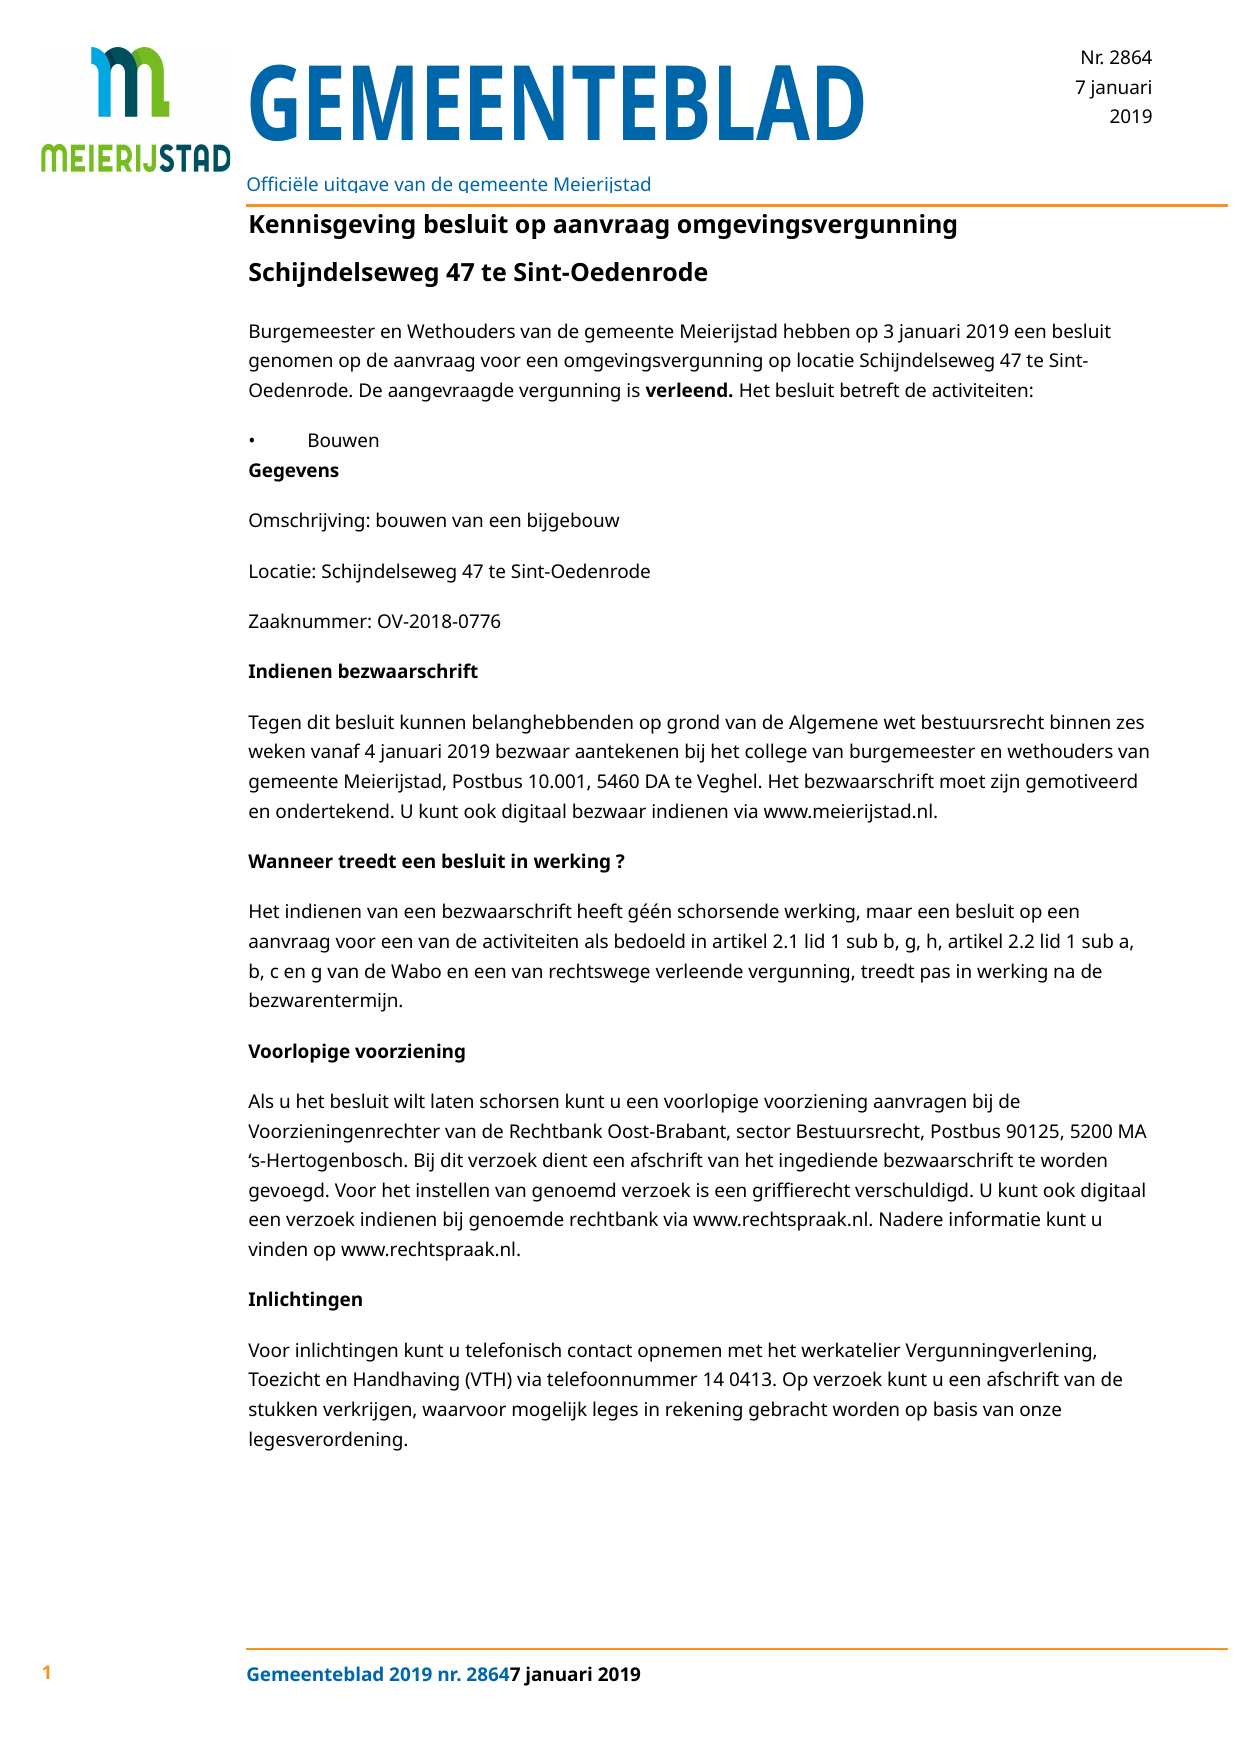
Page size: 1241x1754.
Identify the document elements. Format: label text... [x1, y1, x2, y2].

text Burgemeester en Wethouders van de gemeente Meierijstad hebben op 3 januari 2019 een besluit genomen op de aanvraag voor een omgevingsvergunning op locatie Schijndelseweg 47 te Sint-Oedenrode. De aangevraagde vergunning is verleend. Het besluit betreft de activiteiten: [248, 318, 1152, 403]
text Voorlopige voorziening [248, 1038, 1152, 1064]
text Het indienen van een bezwaarschrift heeft géén schorsende werking, maar een besluit op een aanvraag voor een van de activiteiten als bedoeld in artikel 2.1 lid 1 sub b, g, h, artikel 2.2 lid 1 sub a, b, c en g van de Wabo en een van rechtswege verleende vergunning, treedt pas in werking na de bezwarentermijn. [248, 899, 1152, 1013]
text Wanneer treedt een besluit in werking ? [248, 848, 1152, 874]
list Bouwen [248, 427, 1152, 453]
text Zaaknummer: OV-2018-0776 [248, 608, 1152, 634]
text Voor inlichtingen kunt u telefonisch contact opnemen met het werkatelier Vergunningverlening, Toezicht en Handhaving (VTH) via telefoonnummer 14 0413. Op verzoek kunt u een afschrift van de stukken verkrijgen, waarvoor mogelijk leges in rekening gebracht worden op basis van onze legesverordening. [248, 1337, 1152, 1452]
picture [41, 47, 231, 172]
text Omschrijving: bouwen van een bijgebouw [248, 507, 1152, 533]
text Tegen dit besluit kunnen belanghebbenden op grond van de Algemene wet bestuursrecht binnen zes weken vanaf 4 januari 2019 bezwaar aantekenen bij het college van burgemeester en wethouders van gemeente Meierijstad, Postbus 10.001, 5460 DA te Veghel. Het bezwaarschrift moet zijn gemotiveerd en ondertekend. U kunt ook digitaal bezwaar indienen via www.meierijstad.nl. [248, 709, 1152, 824]
text Kennisgeving besluit op aanvraag omgevingsvergunning Schijndelseweg 47 te Sint-Oedenrode [248, 207, 1152, 288]
text Locatie: Schijndelseweg 47 te Sint-Oedenrode [248, 558, 1152, 584]
text Indienen bezwaarschrift [248, 659, 1152, 684]
text Als u het besluit wilt laten schorsen kunt u een voorlopige voorziening aanvragen bij de Voorzieningenrechter van de Rechtbank Oost-Brabant, sector Bestuursrecht, Postbus 90125, 5200 MA ‘s-Hertogenbosch. Bij dit verzoek dient een afschrift van het ingediende bezwaarschrift te worden gevoegd. Voor het instellen van genoemd verzoek is een griffierecht verschuldigd. U kunt ook digitaal een verzoek indienen bij genoemde rechtbank via www.rechtspraak.nl. Nadere informatie kunt u vinden op www.rechtspraak.nl. [248, 1088, 1152, 1262]
text Gegevens [248, 457, 1152, 483]
text Inlichtingen [248, 1287, 1152, 1312]
